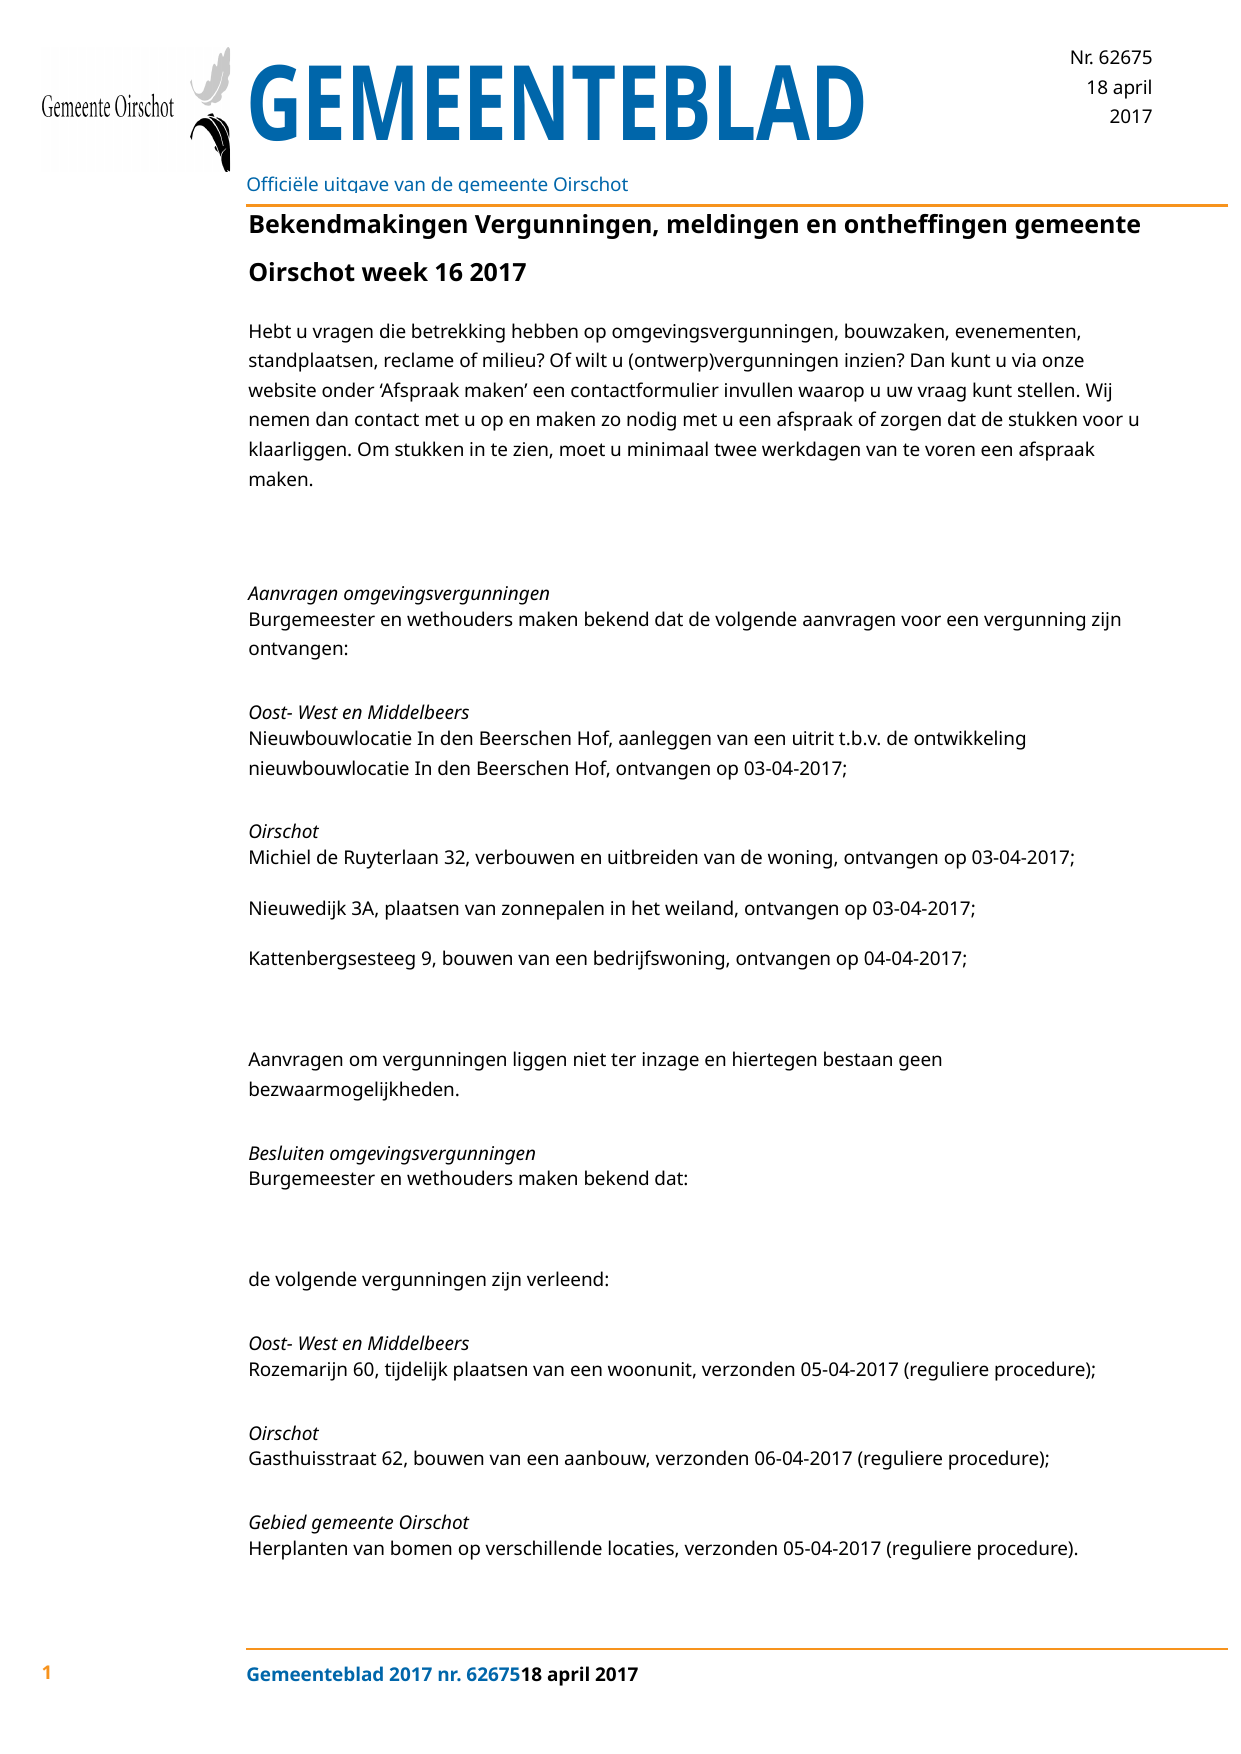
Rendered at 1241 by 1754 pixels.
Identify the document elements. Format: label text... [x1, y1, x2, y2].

text de volgende vergunningen zijn verleend: [248, 1266, 1152, 1292]
text Kattenbergsesteeg 9, bouwen van een bedrijfswoning, ontvangen op 04-04-2017; [248, 945, 1152, 971]
text Aanvragen om vergunningen liggen niet ter inzage en hiertegen bestaan geen bezwaarmogelijkheden. [248, 1046, 1152, 1101]
text Burgemeester en wethouders maken bekend dat: [248, 1165, 1152, 1191]
text Rozemarijn 60, tijdelijk plaatsen van een woonunit, verzonden 05-04-2017 (reguliere procedure); [248, 1356, 1152, 1382]
text Bekendmakingen Vergunningen, meldingen en ontheffingen gemeente Oirschot week 16 2017 [248, 207, 1152, 288]
text Gasthuisstraat 62, bouwen van een aanbouw, verzonden 06-04-2017 (reguliere procedure); [248, 1446, 1152, 1471]
text Oirschot [248, 819, 1152, 844]
text Oost- West en Middelbeers [248, 699, 1152, 725]
text Burgemeester en wethouders maken bekend dat de volgende aanvragen voor een vergunning zijn ontvangen: [248, 606, 1152, 661]
picture [41, 47, 231, 172]
text Hebt u vragen die betrekking hebben op omgevingsvergunningen, bouwzaken, evenementen, standplaatsen, reclame of milieu? Of wilt u (ontwerp)vergunningen inzien? Dan kunt u via onze website onder ‘Afspraak maken’ een contactformulier invullen waarop u uw vraag kunt stellen. Wij nemen dan contact met u op en maken zo nodig met u een afspraak of zorgen dat de stukken voor u klaarliggen. Om stukken in te zien, moet u minimaal twee werkdagen van te voren een afspraak maken. [248, 318, 1152, 492]
text Aanvragen omgevingsvergunningen [248, 580, 1152, 606]
text Oost- West en Middelbeers [248, 1330, 1152, 1356]
text Herplanten van bomen op verschillende locaties, verzonden 05-04-2017 (reguliere procedure). [248, 1535, 1152, 1561]
text Besluiten omgevingsvergunningen [248, 1140, 1152, 1165]
text Gebied gemeente Oirschot [248, 1509, 1152, 1535]
text Oirschot [248, 1420, 1152, 1446]
text Nieuwbouwlocatie In den Beerschen Hof, aanleggen van een uitrit t.b.v. de ontwikkeling nieuwbouwlocatie In den Beerschen Hof, ontvangen op 03-04-2017; [248, 725, 1152, 781]
text Nieuwedijk 3A, plaatsen van zonnepalen in het weiland, ontvangen op 03-04-2017; [248, 895, 1152, 921]
text Michiel de Ruyterlaan 32, verbouwen en uitbreiden van de woning, ontvangen op 03-04-2017; [248, 844, 1152, 870]
